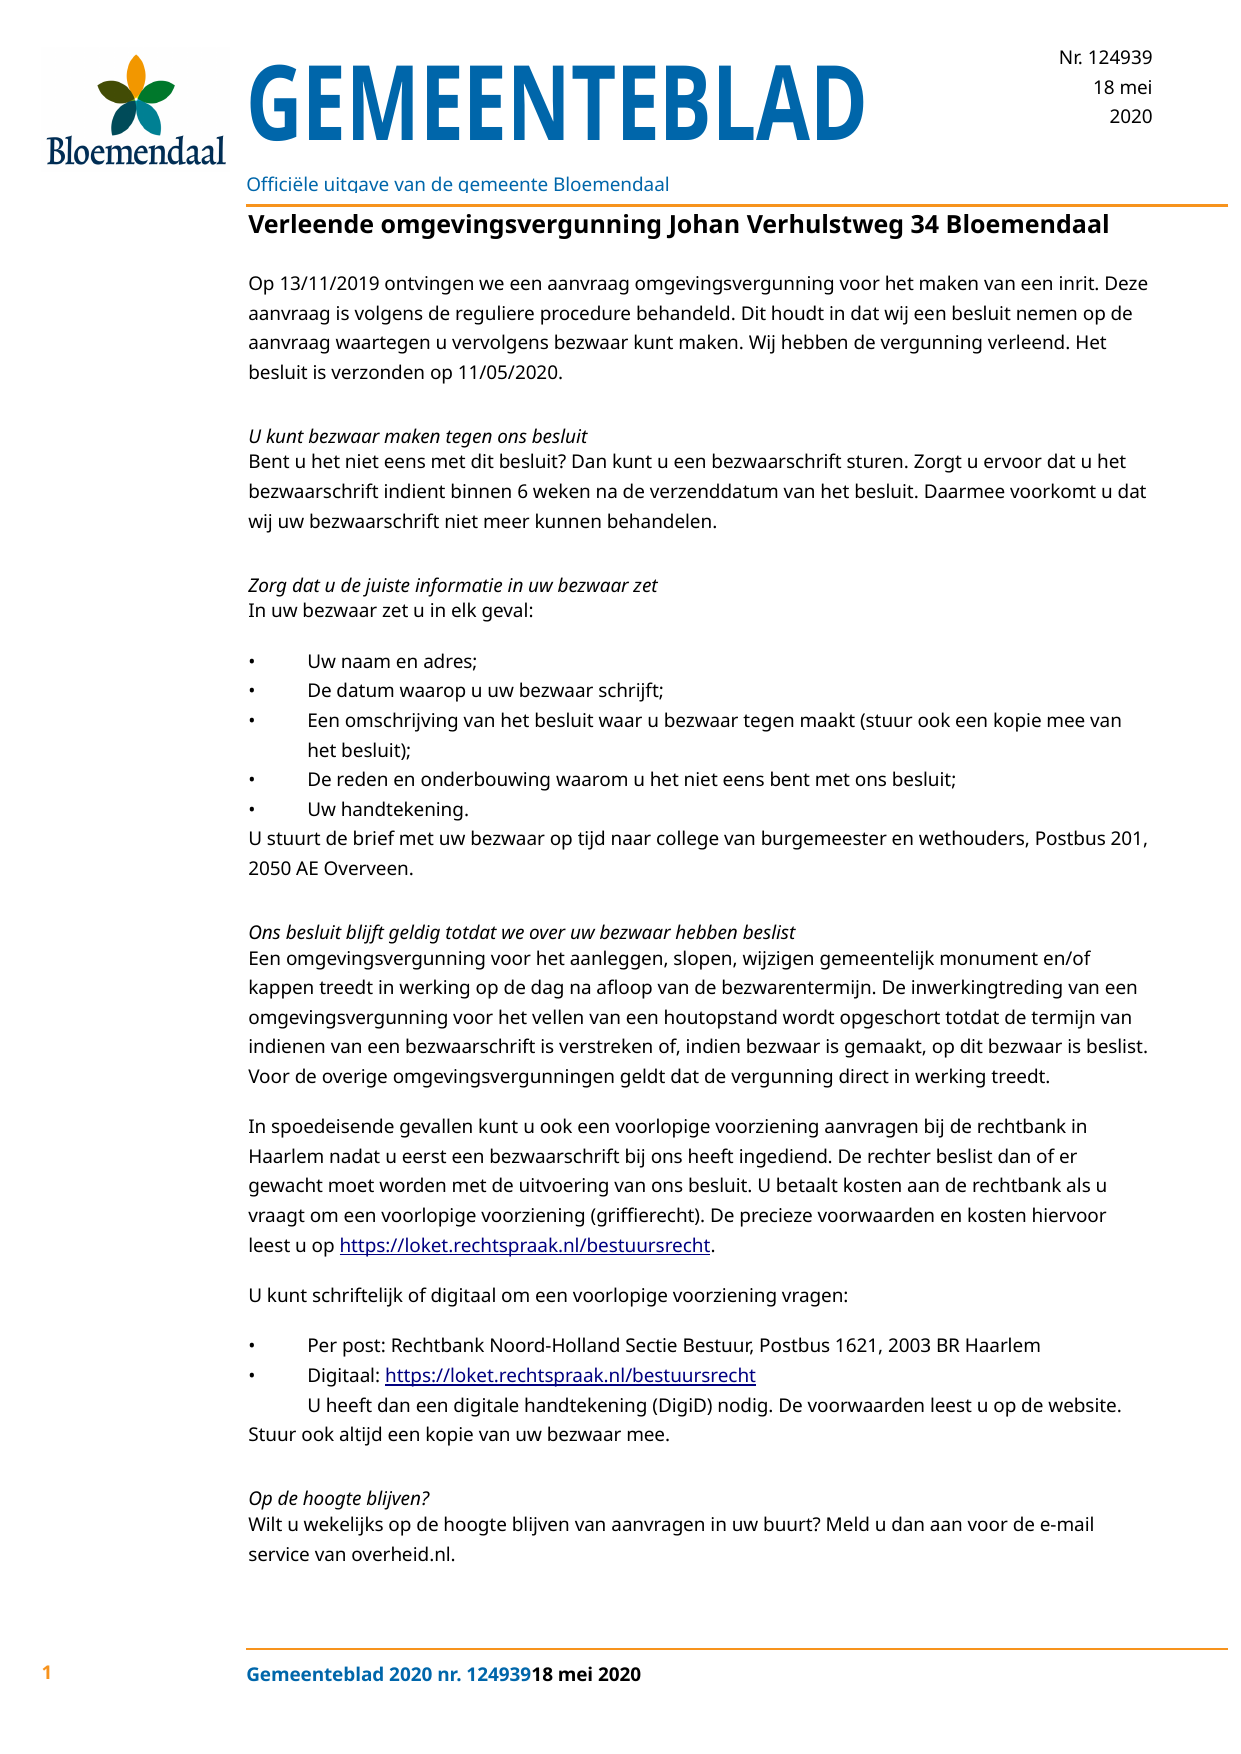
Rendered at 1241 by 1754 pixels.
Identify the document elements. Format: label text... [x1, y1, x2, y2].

text Verleende omgevingsvergunning Johan Verhulstweg 34 Bloemendaal [248, 207, 1152, 241]
text Bent u het niet eens met dit besluit? Dan kunt u een bezwaarschrift sturen. Zorgt u ervoor dat u het bezwaarschrift indient binnen 6 weken na de verzenddatum van het besluit. Daarmee voorkomt u dat wij uw bezwaarschrift niet meer kunnen behandelen. [248, 449, 1152, 534]
text Ons besluit blijft geldig totdat we over uw bezwaar hebben beslist [248, 919, 1152, 945]
list U heeft dan een digitale handtekening (DigiD) nodig. De voorwaarden leest u op de website. [248, 1392, 1152, 1418]
list Een omschrijving van het besluit waar u bezwaar tegen maakt (stuur ook een kopie mee van het besluit); [248, 707, 1152, 762]
text Wilt u wekelijks op de hoogte blijven van aanvragen in uw buurt? Meld u dan aan voor de e-mail service van overheid.nl. [248, 1511, 1152, 1566]
text U stuurt de brief met uw bezwaar op tijd naar college van burgemeester en wethouders, Postbus 201, 2050 AE Overveen. [248, 826, 1152, 881]
list De datum waarop u uw bezwaar schrijft; [248, 678, 1152, 703]
list Per post: Rechtbank Noord-Holland Sectie Bestuur, Postbus 1621, 2003 BR Haarlem [248, 1333, 1152, 1358]
list Uw naam en adres; [248, 648, 1152, 674]
list Digitaal: https://loket.rechtspraak.nl/bestuursrecht [248, 1362, 1152, 1388]
text Stuur ook altijd een kopie van uw bezwaar mee. [248, 1421, 1152, 1447]
text Op de hoogte blijven? [248, 1485, 1152, 1511]
list Uw handtekening. [248, 796, 1152, 822]
text In uw bezwaar zet u in elk geval: [248, 598, 1152, 623]
text Op 13/11/2019 ontvingen we een aanvraag omgevingsvergunning voor het maken van een inrit. Deze aanvraag is volgens de reguliere procedure behandeld. Dit houdt in dat wij een besluit nemen op de aanvraag waartegen u vervolgens bezwaar kunt maken. Wij hebben de vergunning verleend. Het besluit is verzonden op 11/05/2020. [248, 270, 1152, 385]
text Zorg dat u de juiste informatie in uw bezwaar zet [248, 572, 1152, 598]
text U kunt schriftelijk of digitaal om een voorlopige voorziening vragen: [248, 1282, 1152, 1308]
picture [41, 47, 231, 172]
list De reden en onderbouwing waarom u het niet eens bent met ons besluit; [248, 766, 1152, 792]
text In spoedeisende gevallen kunt u ook een voorlopige voorziening aanvragen bij de rechtbank in Haarlem nadat u eerst een bezwaarschrift bij ons heeft ingediend. De rechter beslist dan of er gewacht moet worden met de uitvoering van ons besluit. U betaalt kosten aan de rechtbank als u vraagt om een voorlopige voorziening (griffierecht). De precieze voorwaarden en kosten hiervoor leest u op https://loket.rechtspraak.nl/bestuursrecht. [248, 1113, 1152, 1258]
text Een omgevingsvergunning voor het aanleggen, slopen, wijzigen gemeentelijk monument en/of kappen treedt in werking op de dag na afloop van de bezwarentermijn. De inwerkingtreding van een omgevingsvergunning voor het vellen van een houtopstand wordt opgeschort totdat de termijn van indienen van een bezwaarschrift is verstreken of, indien bezwaar is gemaakt, op dit bezwaar is beslist. Voor de overige omgevingsvergunningen geldt dat de vergunning direct in werking treedt. [248, 945, 1152, 1089]
text U kunt bezwaar maken tegen ons besluit [248, 423, 1152, 449]
